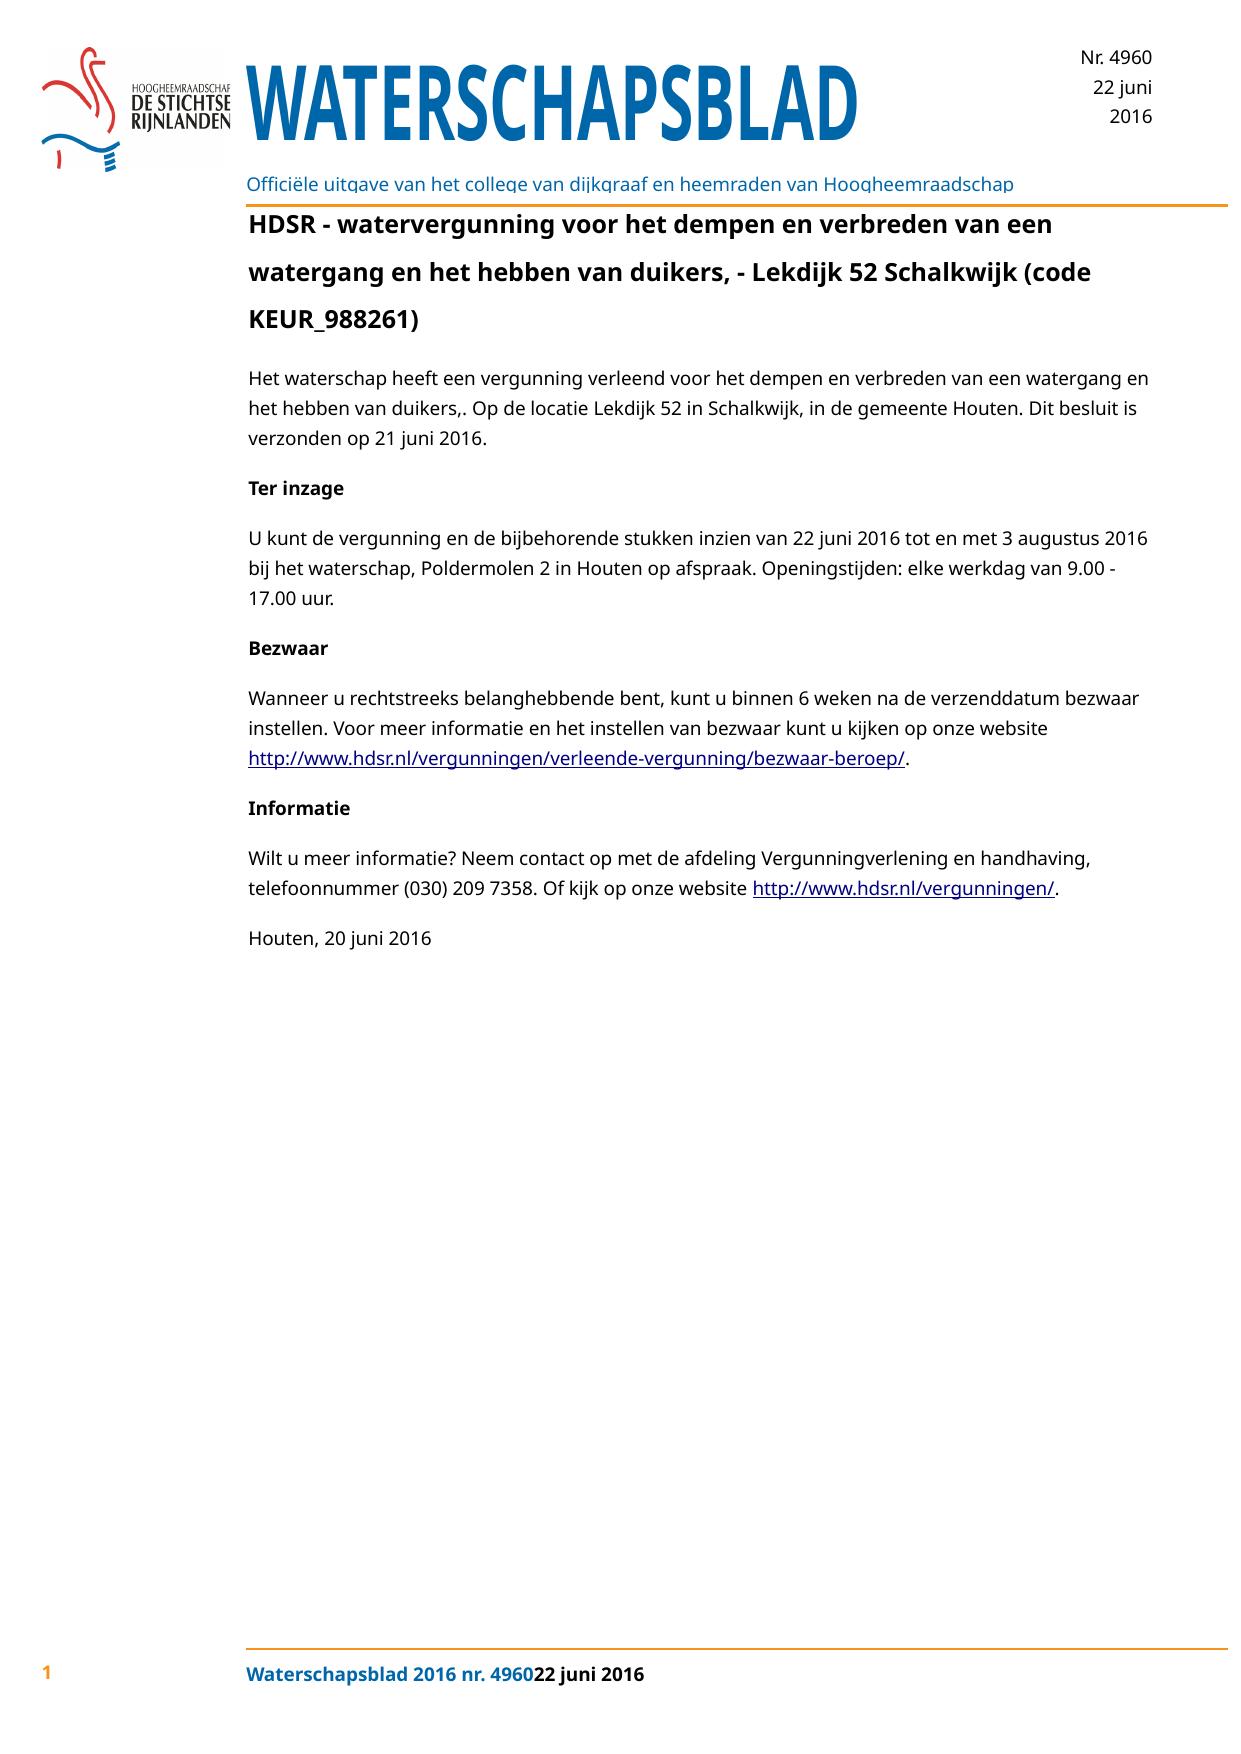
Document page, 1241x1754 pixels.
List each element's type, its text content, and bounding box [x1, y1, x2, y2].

text Houten, 20 juni 2016 [248, 926, 1152, 951]
picture [41, 47, 231, 172]
text Wanneer u rechtstreeks belanghebbende bent, kunt u binnen 6 weken na de verzenddatum bezwaar instellen. Voor meer informatie en het instellen van bezwaar kunt u kijken op onze website http://www.hdsr.nl/vergunningen/verleende-vergunning/bezwaar-beroep/. [248, 686, 1152, 770]
text Wilt u meer informatie? Neem contact op met de afdeling Vergunningverlening en handhaving, telefoonnummer (030) 209 7358. Of kijk op onze website http://www.hdsr.nl/vergunningen/. [248, 846, 1152, 901]
text U kunt de vergunning en de bijbehorende stukken inzien van 22 juni 2016 tot en met 3 augustus 2016 bij het waterschap, Poldermolen 2 in Houten op afspraak. Openingstijden: elke werkdag van 9.00 - 17.00 uur. [248, 526, 1152, 610]
text Informatie [248, 795, 1152, 821]
text Het waterschap heeft een vergunning verleend voor het dempen en verbreden van een watergang en het hebben van duikers,. Op de locatie Lekdijk 52 in Schalkwijk, in de gemeente Houten. Dit besluit is verzonden op 21 juni 2016. [248, 366, 1152, 450]
text Ter inzage [248, 475, 1152, 501]
text Bezwaar [248, 635, 1152, 661]
text HDSR - watervergunning voor het dempen en verbreden van een watergang en het hebben van duikers, - Lekdijk 52 Schalkwijk (code KEUR_988261) [248, 207, 1152, 336]
